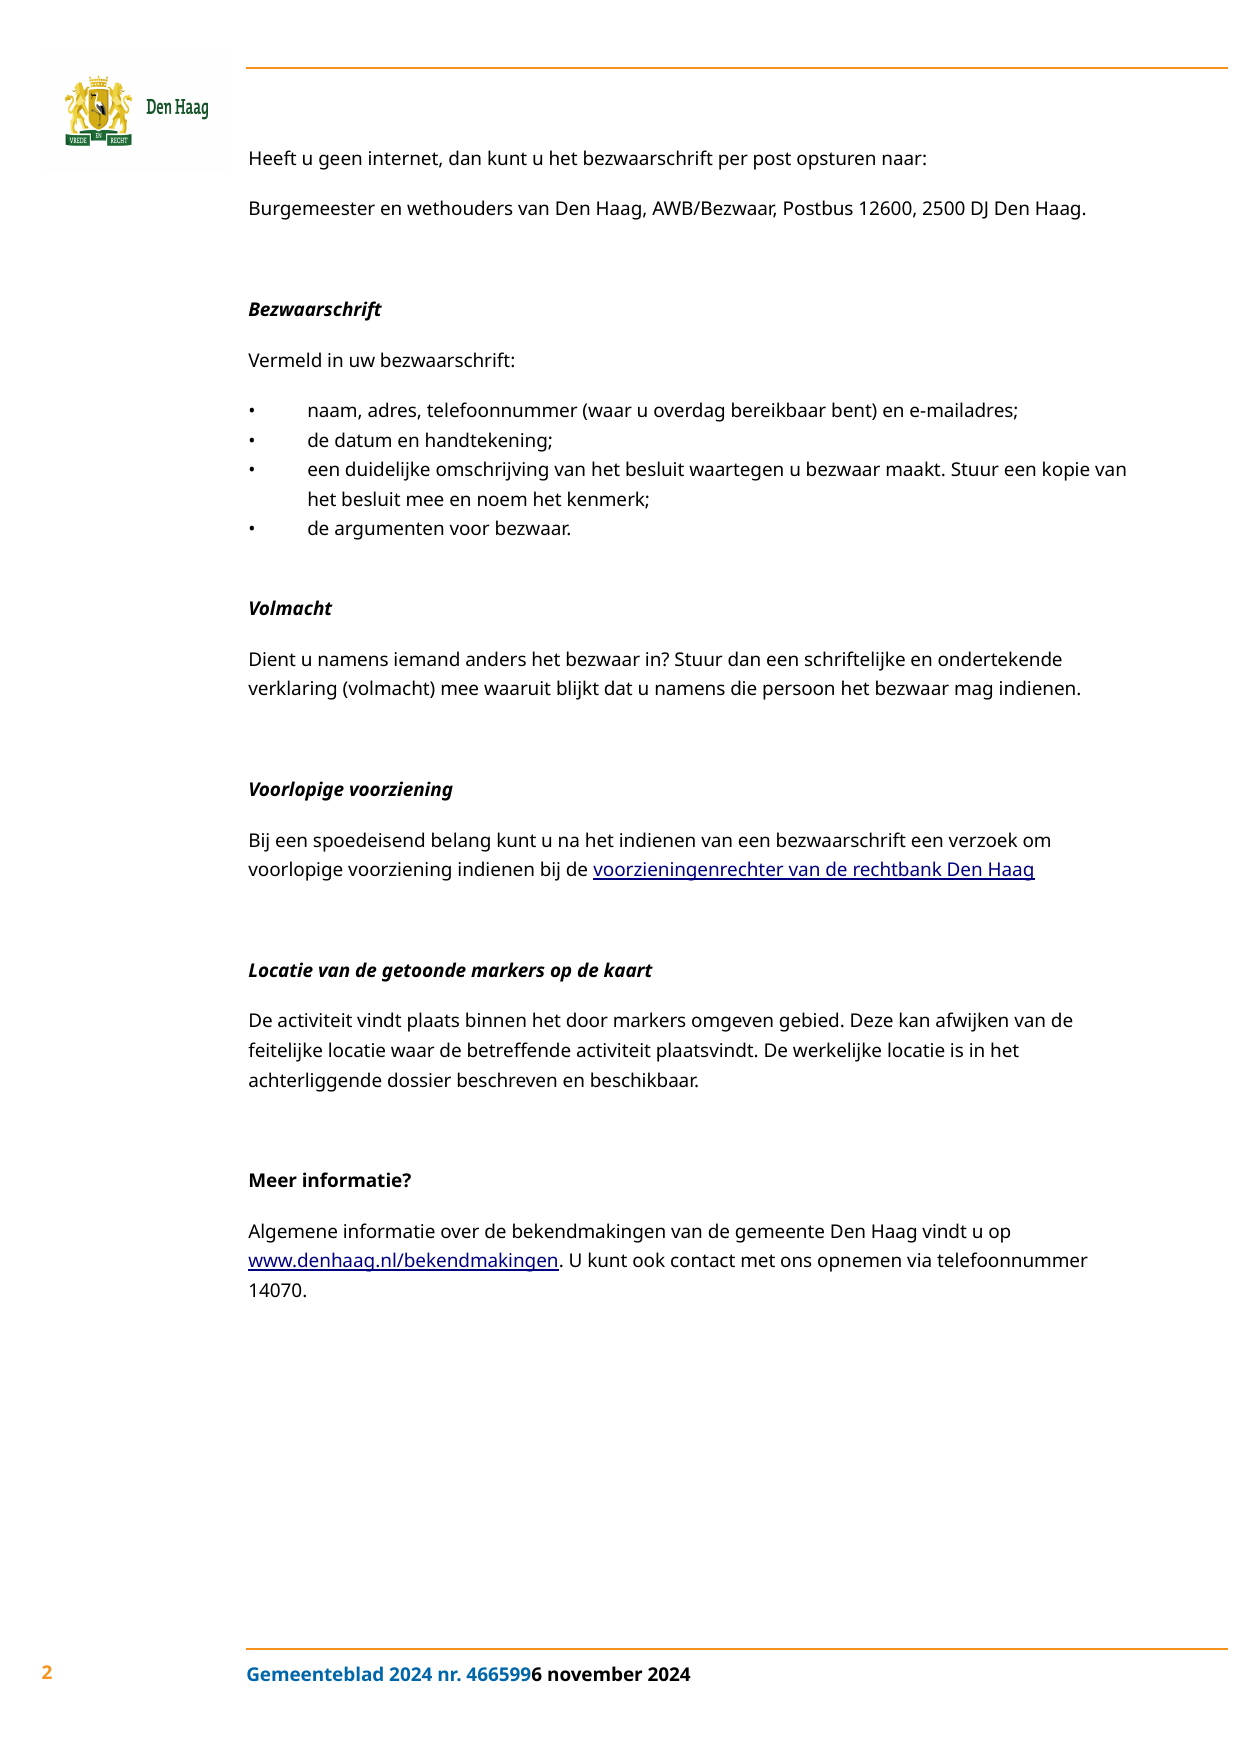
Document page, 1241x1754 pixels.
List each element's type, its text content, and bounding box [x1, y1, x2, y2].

text Dient u namens iemand anders het bezwaar in? Stuur dan een schriftelijke en ondertekende verklaring (volmacht) mee waaruit blijkt dat u namens die persoon het bezwaar mag indienen. [248, 646, 1152, 701]
text Locatie van de getoonde markers op de kaart [248, 957, 1152, 983]
text Bij een spoedeisend belang kunt u na het indienen van een bezwaarschrift een verzoek om voorlopige voorziening indienen bij de voorzieningenrechter van de rechtbank Den Haag [248, 827, 1152, 882]
text De activiteit vindt plaats binnen het door markers omgeven gebied. Deze kan afwijken van de feitelijke locatie waar de betreffende activiteit plaatsvindt. De werkelijke locatie is in het achterliggende dossier beschreven en beschikbaar. [248, 1008, 1152, 1093]
text Vermeld in uw bezwaarschrift: [248, 347, 1152, 373]
text Burgemeester en wethouders van Den Haag, AWB/Bezwaar, Postbus 12600, 2500 DJ Den Haag. [248, 196, 1152, 221]
text Volmacht [248, 596, 1152, 621]
text Meer informatie? [248, 1168, 1152, 1193]
list naam, adres, telefoonnummer (waar u overdag bereikbaar bent) en e-mailadres; [248, 397, 1152, 423]
list een duidelijke omschrijving van het besluit waartegen u bezwaar maakt. Stuur een kopie van het besluit mee en noem het kenmerk; [248, 456, 1152, 512]
text Bezwaarschrift [248, 296, 1152, 322]
text Algemene informatie over de bekendmakingen van de gemeente Den Haag vindt u op www.denhaag.nl/bekendmakingen. U kunt ook contact met ons opnemen via telefoonnummer 14070. [248, 1218, 1152, 1303]
text Voorlopige voorziening [248, 776, 1152, 802]
picture [41, 47, 231, 172]
text Heeft u geen internet, dan kunt u het bezwaarschrift per post opsturen naar: [248, 145, 1152, 171]
list de argumenten voor bezwaar. [248, 516, 1152, 541]
list de datum en handtekening; [248, 427, 1152, 453]
